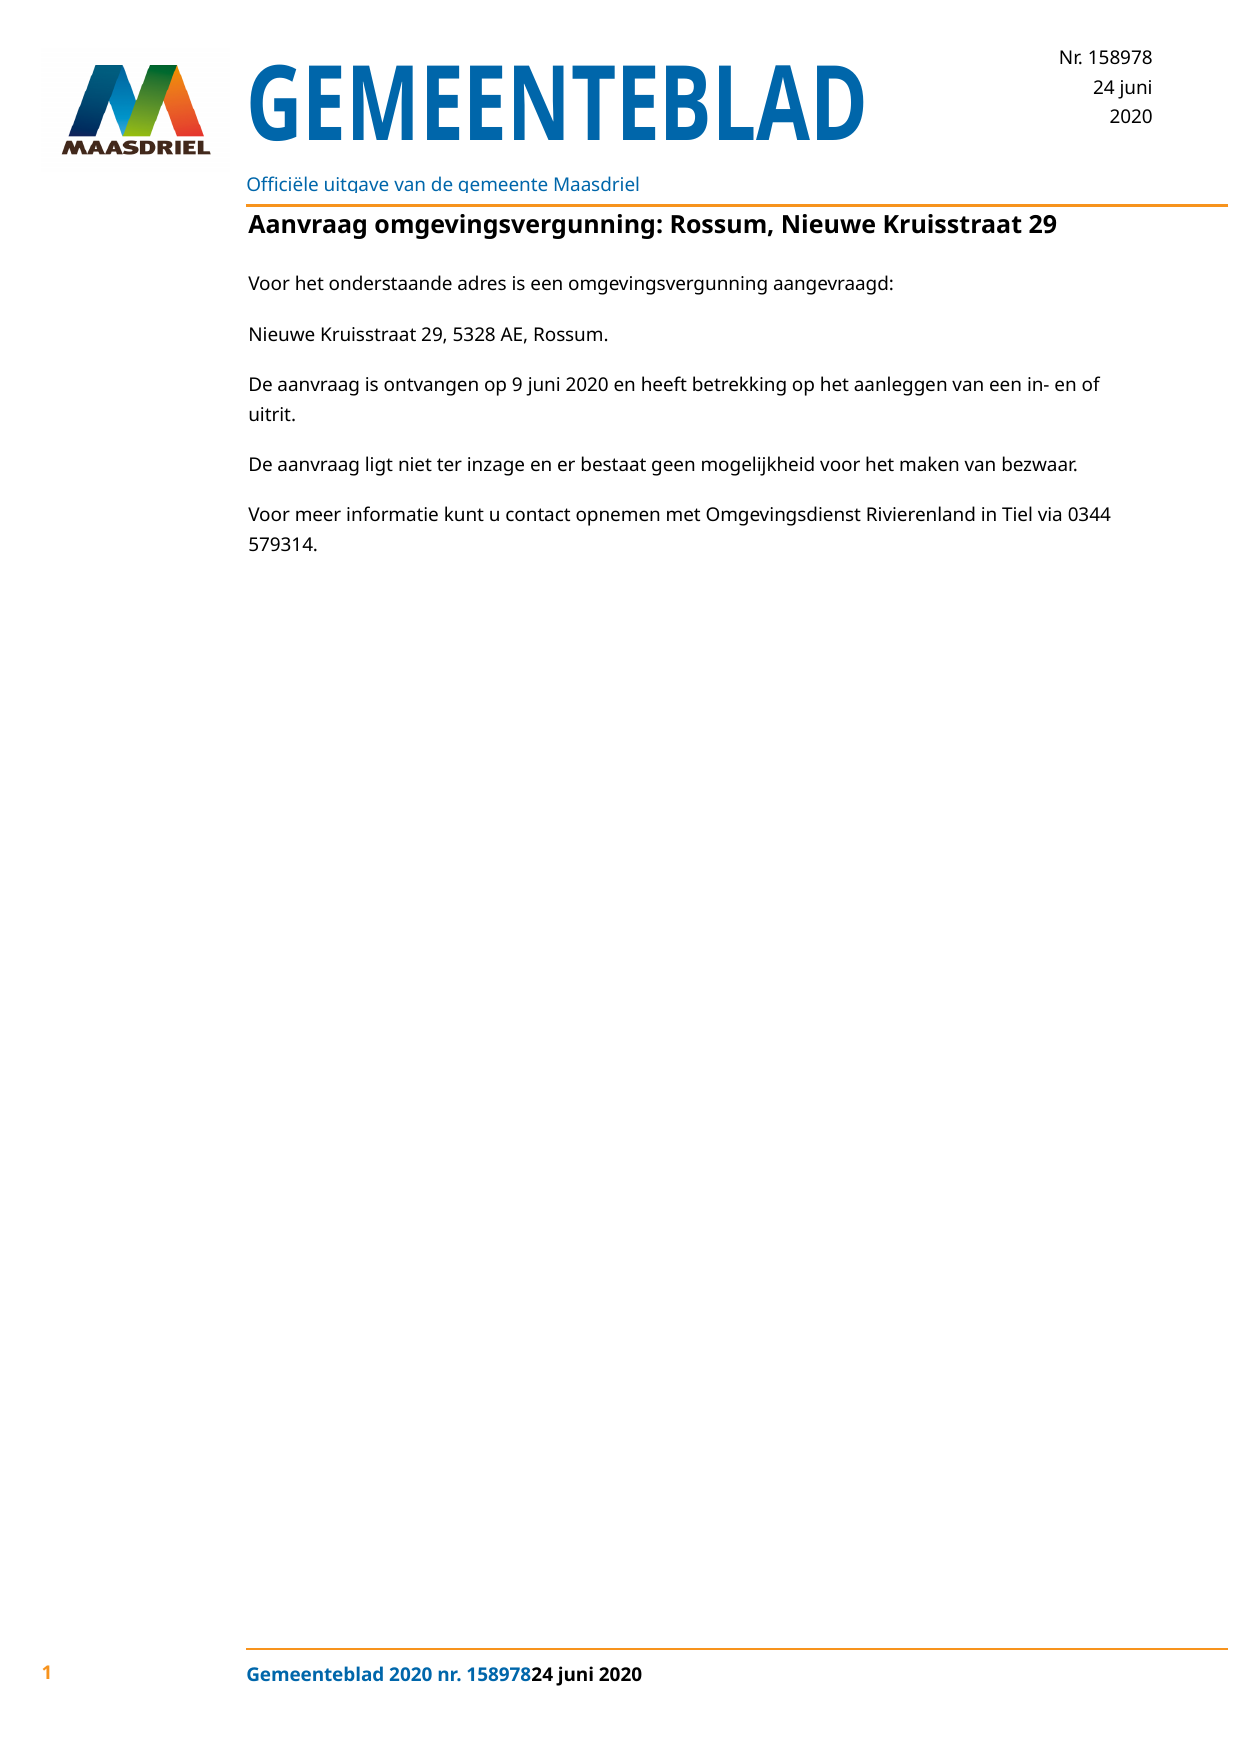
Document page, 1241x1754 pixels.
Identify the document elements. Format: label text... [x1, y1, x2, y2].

text Nieuwe Kruisstraat 29, 5328 AE, Rossum. [248, 321, 1152, 346]
text De aanvraag ligt niet ter inzage en er bestaat geen mogelijkheid voor het maken van bezwaar. [248, 451, 1152, 477]
picture [41, 47, 231, 172]
text De aanvraag is ontvangen op 9 juni 2020 en heeft betrekking op het aanleggen van een in- en of uitrit. [248, 371, 1152, 426]
text Aanvraag omgevingsvergunning: Rossum, Nieuwe Kruisstraat 29 [248, 207, 1152, 241]
text Voor het onderstaande adres is een omgevingsvergunning aangevraagd: [248, 270, 1152, 296]
text Voor meer informatie kunt u contact opnemen met Omgevingsdienst Rivierenland in Tiel via 0344 579314. [248, 502, 1152, 557]
